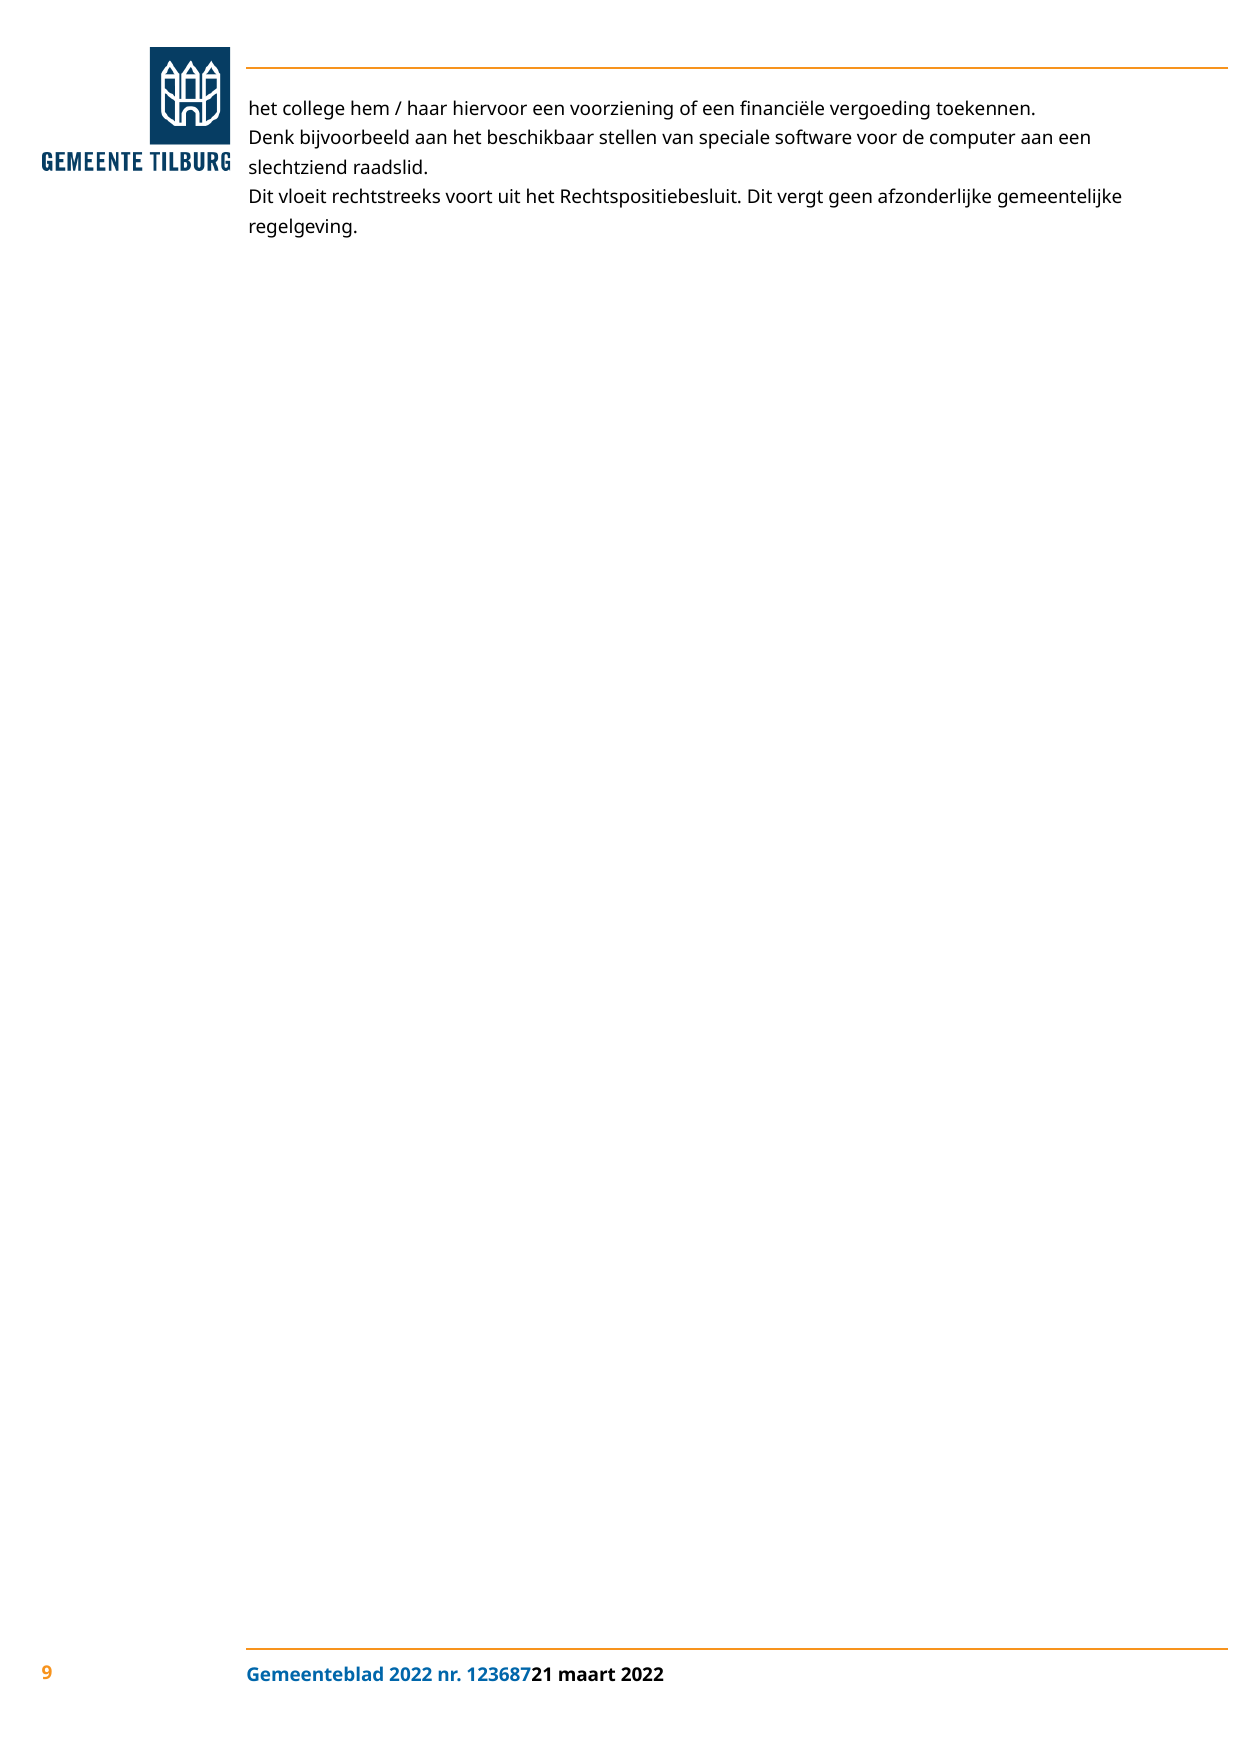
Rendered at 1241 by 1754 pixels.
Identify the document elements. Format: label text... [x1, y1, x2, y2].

text het college hem / haar hiervoor een voorziening of een financiële vergoeding toekennen. [248, 95, 1152, 121]
text Denk bijvoorbeeld aan het beschikbaar stellen van speciale software voor de computer aan een slechtziend raadslid. [248, 124, 1152, 180]
picture [41, 47, 231, 172]
text Dit vloeit rechtstreeks voort uit het Rechtspositiebesluit. Dit vergt geen afzonderlijke gemeentelijke regelgeving. [248, 183, 1152, 239]
